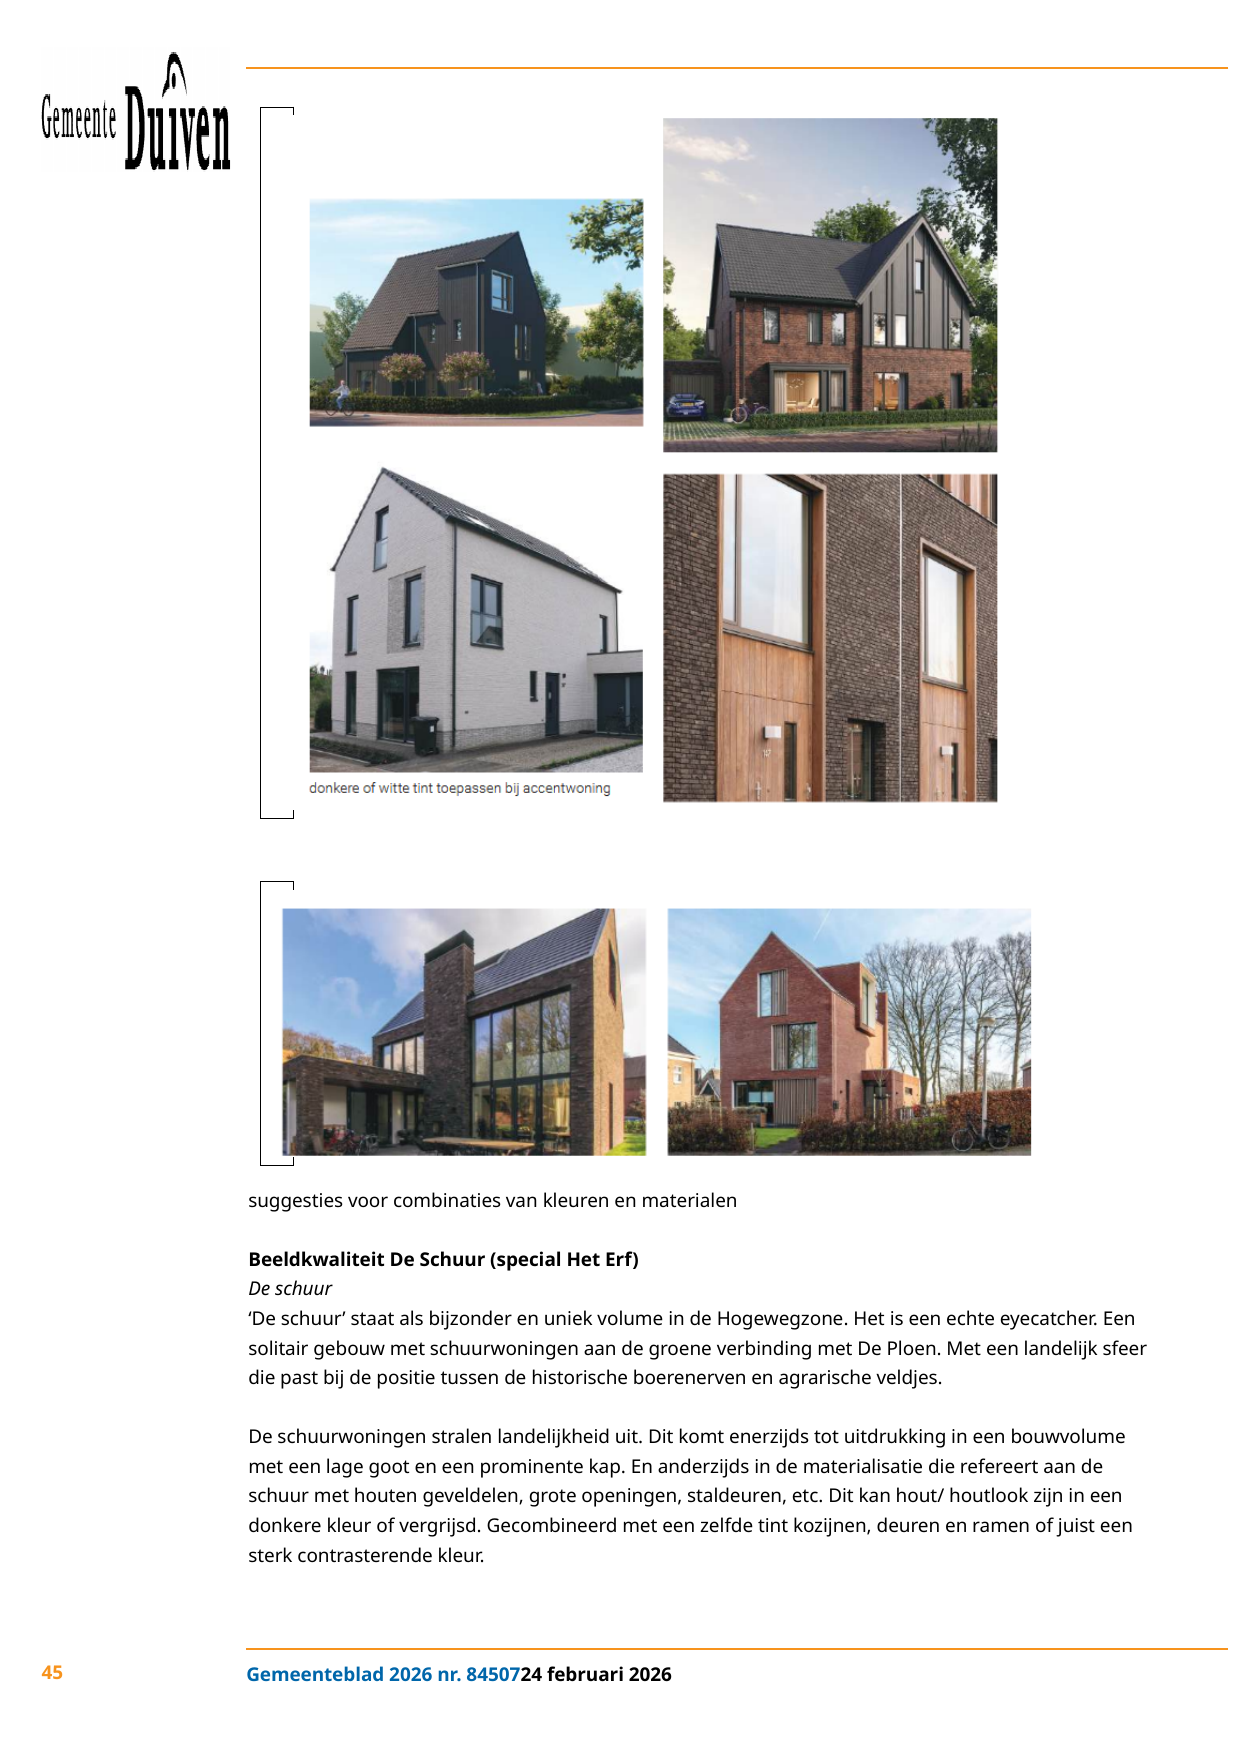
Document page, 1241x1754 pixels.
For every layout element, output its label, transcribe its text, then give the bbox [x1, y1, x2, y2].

text De schuurwoningen stralen landelijkheid uit. Dit komt enerzijds tot uitdrukking in een bouwvolume met een lage goot en een prominente kap. En anderzijds in de materialisatie die refereert aan de schuur met houten geveldelen, grote openingen, staldeuren, etc. Dit kan hout/ houtlook zijn in een donkere kleur of vergrijsd. Gecombineerd met een zelfde tint kozijnen, deuren en ramen of juist een sterk contrasterende kleur. [248, 1423, 1152, 1568]
picture [268, 115, 1037, 810]
picture [41, 47, 231, 172]
text Beeldkwaliteit De Schuur (special Het Erf) [248, 1246, 1152, 1272]
text ‘De schuur’ staat als bijzonder en uniek volume in de Hogewegzone. Het is een echte eyecatcher. Een solitair gebouw met schuurwoningen aan de groene verbinding met De Ploen. Met een landelijk sfeer die past bij de positie tussen de historische boerenerven en agrarische veldjes. [248, 1305, 1152, 1390]
text suggesties voor combinaties van kleuren en materialen [248, 1187, 1152, 1213]
picture [268, 890, 1037, 1157]
text De schuur [248, 1276, 1152, 1301]
